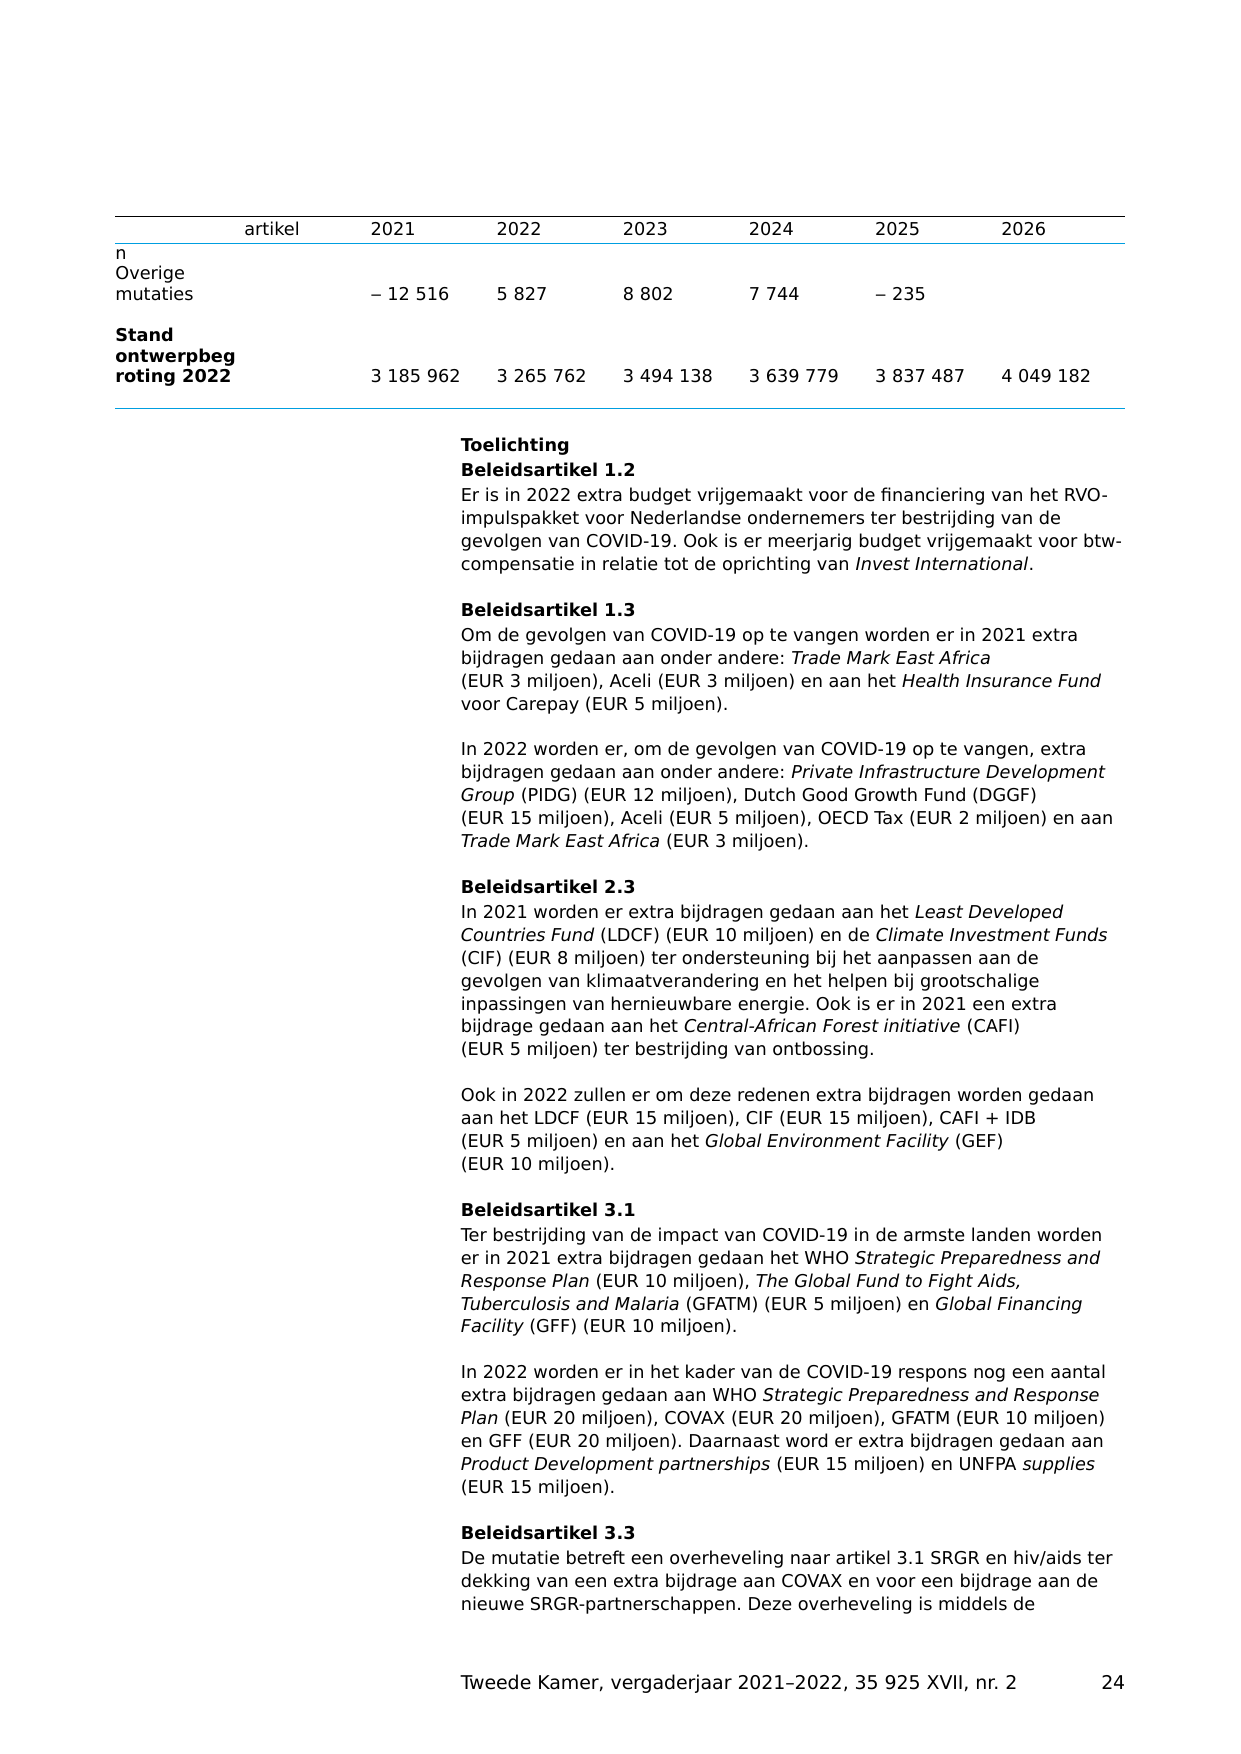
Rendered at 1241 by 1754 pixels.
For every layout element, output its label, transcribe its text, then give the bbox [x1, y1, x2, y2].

table_cell 7 744 [746, 263, 872, 304]
table_cell 4 049 182 [998, 325, 1125, 387]
table_header Tabel 3 Belangrijkste beleidsmatige uitgavenmutaties t.o.v. vorig jaar (bedragen x € 1.000) [115, 191, 1125, 216]
table_cell [241, 387, 367, 408]
table_cell 3 494 138 [620, 325, 746, 387]
table_cell [620, 305, 746, 325]
table_cell 2024 [746, 217, 872, 243]
table_cell [998, 387, 1125, 408]
text Ook in 2022 zullen er om deze redenen extra bijdragen worden gedaan aan het LDCF (EUR 15 miljoen), CIF (EUR 15 miljoen), CAFI + IDB (EUR 5 miljoen) en aan het Global Environment Facility (GEF) (EUR 10 miljoen). [461, 1083, 1125, 1175]
table_cell [115, 217, 241, 243]
text Beleidsartikel 1.2 [461, 458, 1125, 481]
text Om de gevolgen van COVID-19 op te vangen worden er in 2021 extra bijdragen gedaan aan onder andere: Trade Mark East Africa (EUR 3 miljoen), Aceli (EUR 3 miljoen) en aan het Health Insurance Fund voor Carepay (EUR 5 miljoen). [461, 623, 1125, 714]
table_cell ‒ 12 516 [368, 263, 493, 304]
table_cell [746, 305, 872, 325]
text Ter bestrijding van de impact van COVID-19 in de armste landen worden er in 2021 extra bijdragen gedaan het WHO Strategic Preparedness and Response Plan (EUR 10 miljoen), The Global Fund to Fight Aids, Tuberculosis and Malaria (GFATM) (EUR 5 miljoen) en Global Financing Facility (GFF) (EUR 10 miljoen). [461, 1223, 1125, 1337]
table_cell 2022 [494, 217, 620, 243]
table_cell [746, 244, 872, 263]
table_cell [998, 263, 1125, 304]
text Er is in 2022 extra budget vrijgemaakt voor de financiering van het RVO-impulspakket voor Nederlandse ondernemers ter bestrijding van de gevolgen van COVID-19. Ook is er meerjarig budget vrijgemaakt voor btw-compensatie in relatie tot de oprichting van Invest International. [461, 483, 1125, 575]
table_cell 8 802 [620, 263, 746, 304]
table_cell [620, 244, 746, 263]
table_cell 2023 [620, 217, 746, 243]
table_cell [494, 305, 620, 325]
table_cell 3 639 779 [746, 325, 872, 387]
table_cell n [115, 244, 241, 263]
table_cell Overige mutaties [115, 263, 241, 304]
table_cell [620, 387, 746, 408]
text Beleidsartikel 1.3 [461, 598, 1125, 621]
table_cell [241, 244, 367, 263]
text In 2022 worden er in het kader van de COVID-19 respons nog een aantal extra bijdragen gedaan aan WHO Strategic Preparedness and Response Plan (EUR 20 miljoen), COVAX (EUR 20 miljoen), GFATM (EUR 10 miljoen) en GFF (EUR 20 miljoen). Daarnaast word er extra bijdragen gedaan aan Product Development partnerships (EUR 15 miljoen) en UNFPA supplies (EUR 15 miljoen). [461, 1360, 1125, 1498]
table_cell 5 827 [494, 263, 620, 304]
table_cell [872, 244, 998, 263]
table_cell [368, 244, 493, 263]
table_cell 3 185 962 [368, 325, 493, 387]
table_cell ‒ 235 [872, 263, 998, 304]
text Beleidsartikel 3.1 [461, 1198, 1125, 1221]
table_cell [241, 325, 367, 387]
table_cell [241, 305, 367, 325]
table_cell [998, 305, 1125, 325]
table_cell Stand ontwerpbegroting 2022 [115, 325, 241, 387]
table_cell [368, 387, 493, 408]
table_cell [494, 244, 620, 263]
text Toelichting [461, 433, 1125, 456]
table_cell 2021 [368, 217, 493, 243]
table_cell [998, 244, 1125, 263]
table_cell [241, 263, 367, 304]
table_cell [368, 305, 493, 325]
table_cell 3 265 762 [494, 325, 620, 387]
table_cell [872, 387, 998, 408]
text Beleidsartikel 2.3 [461, 875, 1125, 898]
table_cell artikel [241, 217, 367, 243]
text In 2022 worden er, om de gevolgen van COVID-19 op te vangen, extra bijdragen gedaan aan onder andere: Private Infrastructure Development Group (PIDG) (EUR 12 miljoen), Dutch Good Growth Fund (DGGF) (EUR 15 miljoen), Aceli (EUR 5 miljoen), OECD Tax (EUR 2 miljoen) en aan Trade Mark East Africa (EUR 3 miljoen). [461, 737, 1125, 852]
table_cell [746, 387, 872, 408]
table_cell [494, 387, 620, 408]
table_cell [872, 305, 998, 325]
table_cell 3 837 487 [872, 325, 998, 387]
table_cell 2025 [872, 217, 998, 243]
table_cell [115, 305, 241, 325]
table_cell [115, 387, 241, 408]
text Beleidsartikel 3.3 [461, 1521, 1125, 1544]
text De mutatie betreft een overheveling naar artikel 3.1 SRGR en hiv/aids ter dekking van een extra bijdrage aan COVAX en voor een bijdrage aan de nieuwe SRGR-partnerschappen. Deze overheveling is middels de [461, 1546, 1125, 1614]
text In 2021 worden er extra bijdragen gedaan aan het Least Developed Countries Fund (LDCF) (EUR 10 miljoen) en de Climate Investment Funds (CIF) (EUR 8 miljoen) ter ondersteuning bij het aanpassen aan de gevolgen van klimaatverandering en het helpen bij grootschalige inpassingen van hernieuwbare energie. Ook is er in 2021 een extra bijdrage gedaan aan het Central-African Forest initiative (CAFI)(EUR 5 miljoen) ter bestrijding van ontbossing. [461, 900, 1125, 1060]
table_cell 2026 [998, 217, 1125, 243]
